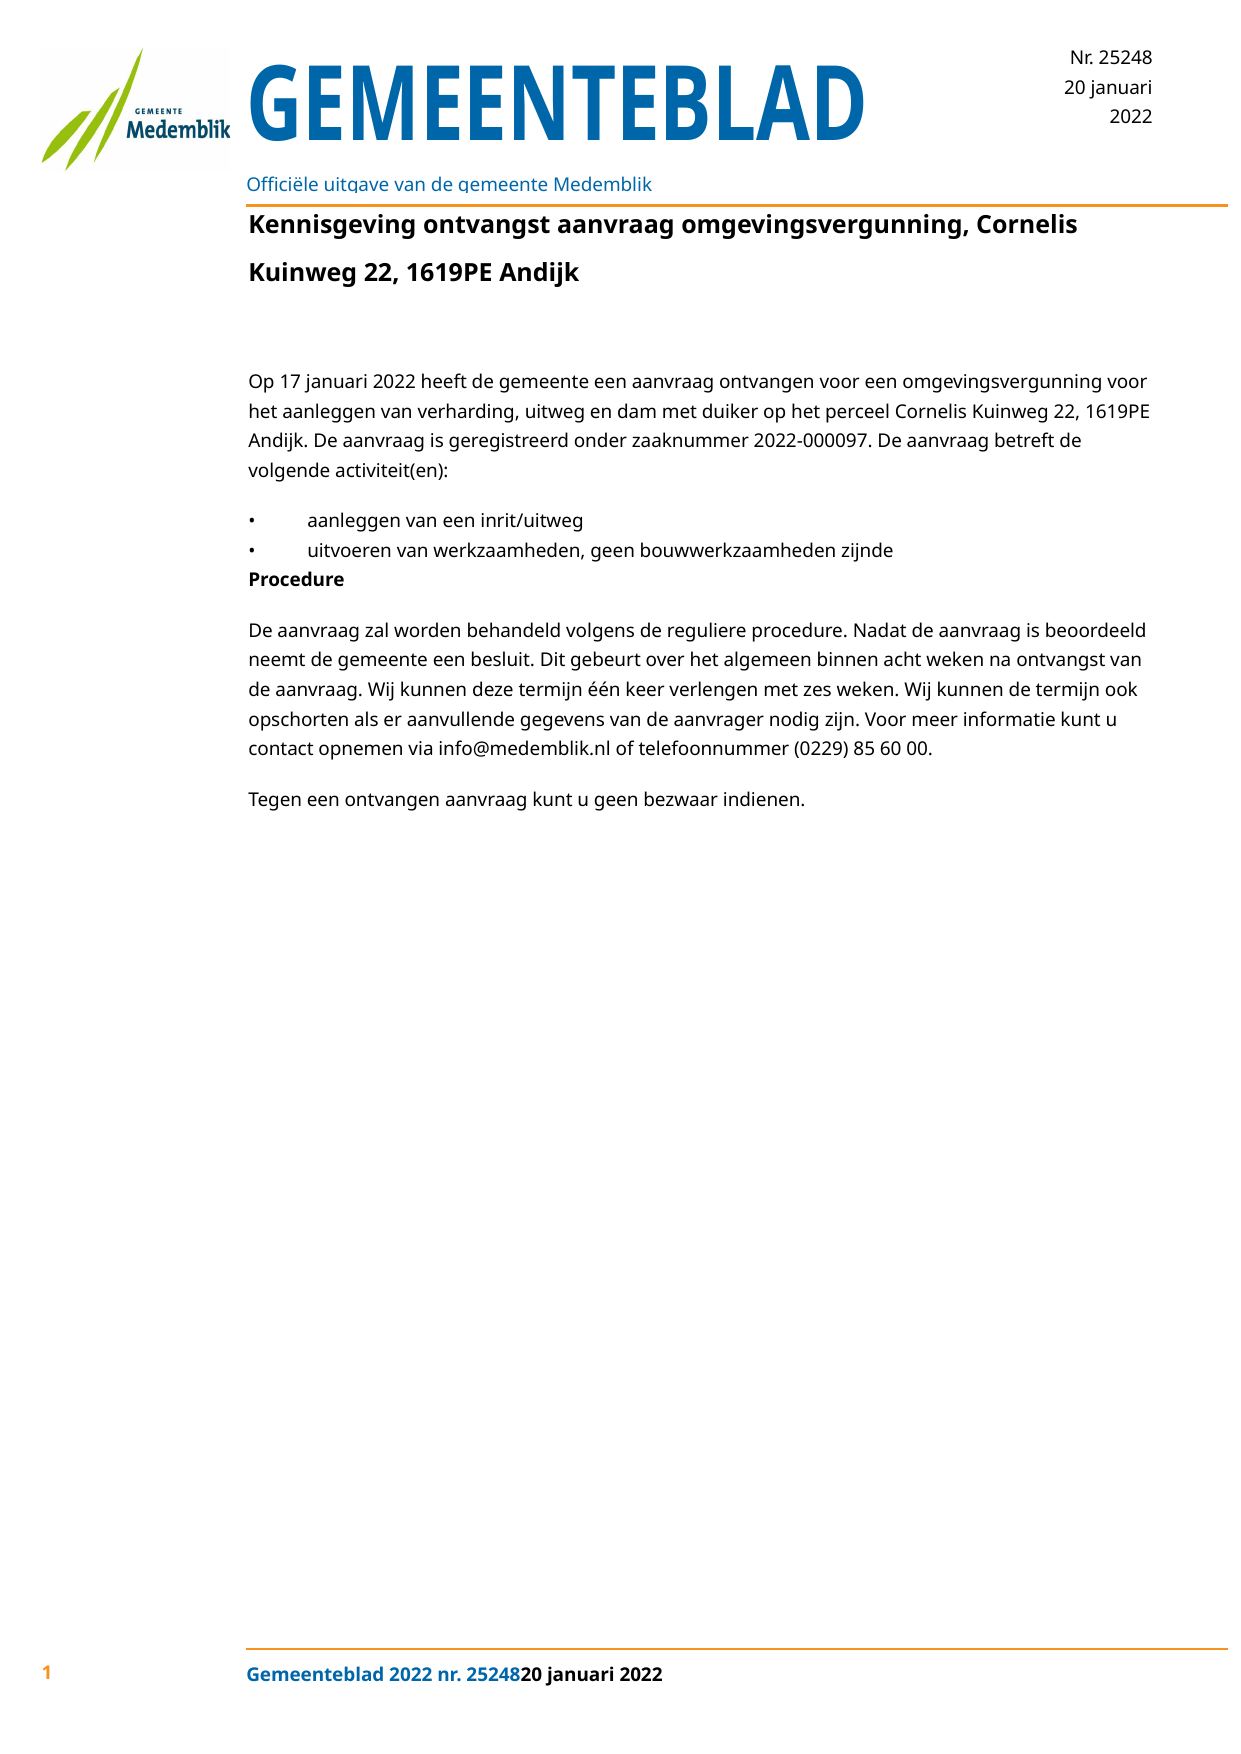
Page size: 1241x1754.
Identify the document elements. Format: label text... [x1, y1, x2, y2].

text Kennisgeving ontvangst aanvraag omgevingsvergunning, Cornelis Kuinweg 22, 1619PE Andijk [248, 207, 1152, 288]
picture [41, 47, 231, 172]
list uitvoeren van werkzaamheden, geen bouwwerkzaamheden zijnde [248, 537, 1152, 563]
text Op 17 januari 2022 heeft de gemeente een aanvraag ontvangen voor een omgevingsvergunning voor het aanleggen van verharding, uitweg en dam met duiker op het perceel Cornelis Kuinweg 22, 1619PE Andijk. De aanvraag is geregistreerd onder zaaknummer 2022-000097. De aanvraag betreft de volgende activiteit(en): [248, 368, 1152, 483]
list aanleggen van een inrit/uitweg [248, 507, 1152, 533]
text Procedure [248, 567, 1152, 592]
text Tegen een ontvangen aanvraag kunt u geen bezwaar indienen. [248, 786, 1152, 812]
text De aanvraag zal worden behandeld volgens de reguliere procedure. Nadat de aanvraag is beoordeeld neemt de gemeente een besluit. Dit gebeurt over het algemeen binnen acht weken na ontvangst van de aanvraag. Wij kunnen deze termijn één keer verlengen met zes weken. Wij kunnen de termijn ook opschorten als er aanvullende gegevens van de aanvrager nodig zijn. Voor meer informatie kunt u contact opnemen via info@medemblik.nl of telefoonnummer (0229) 85 60 00. [248, 617, 1152, 761]
